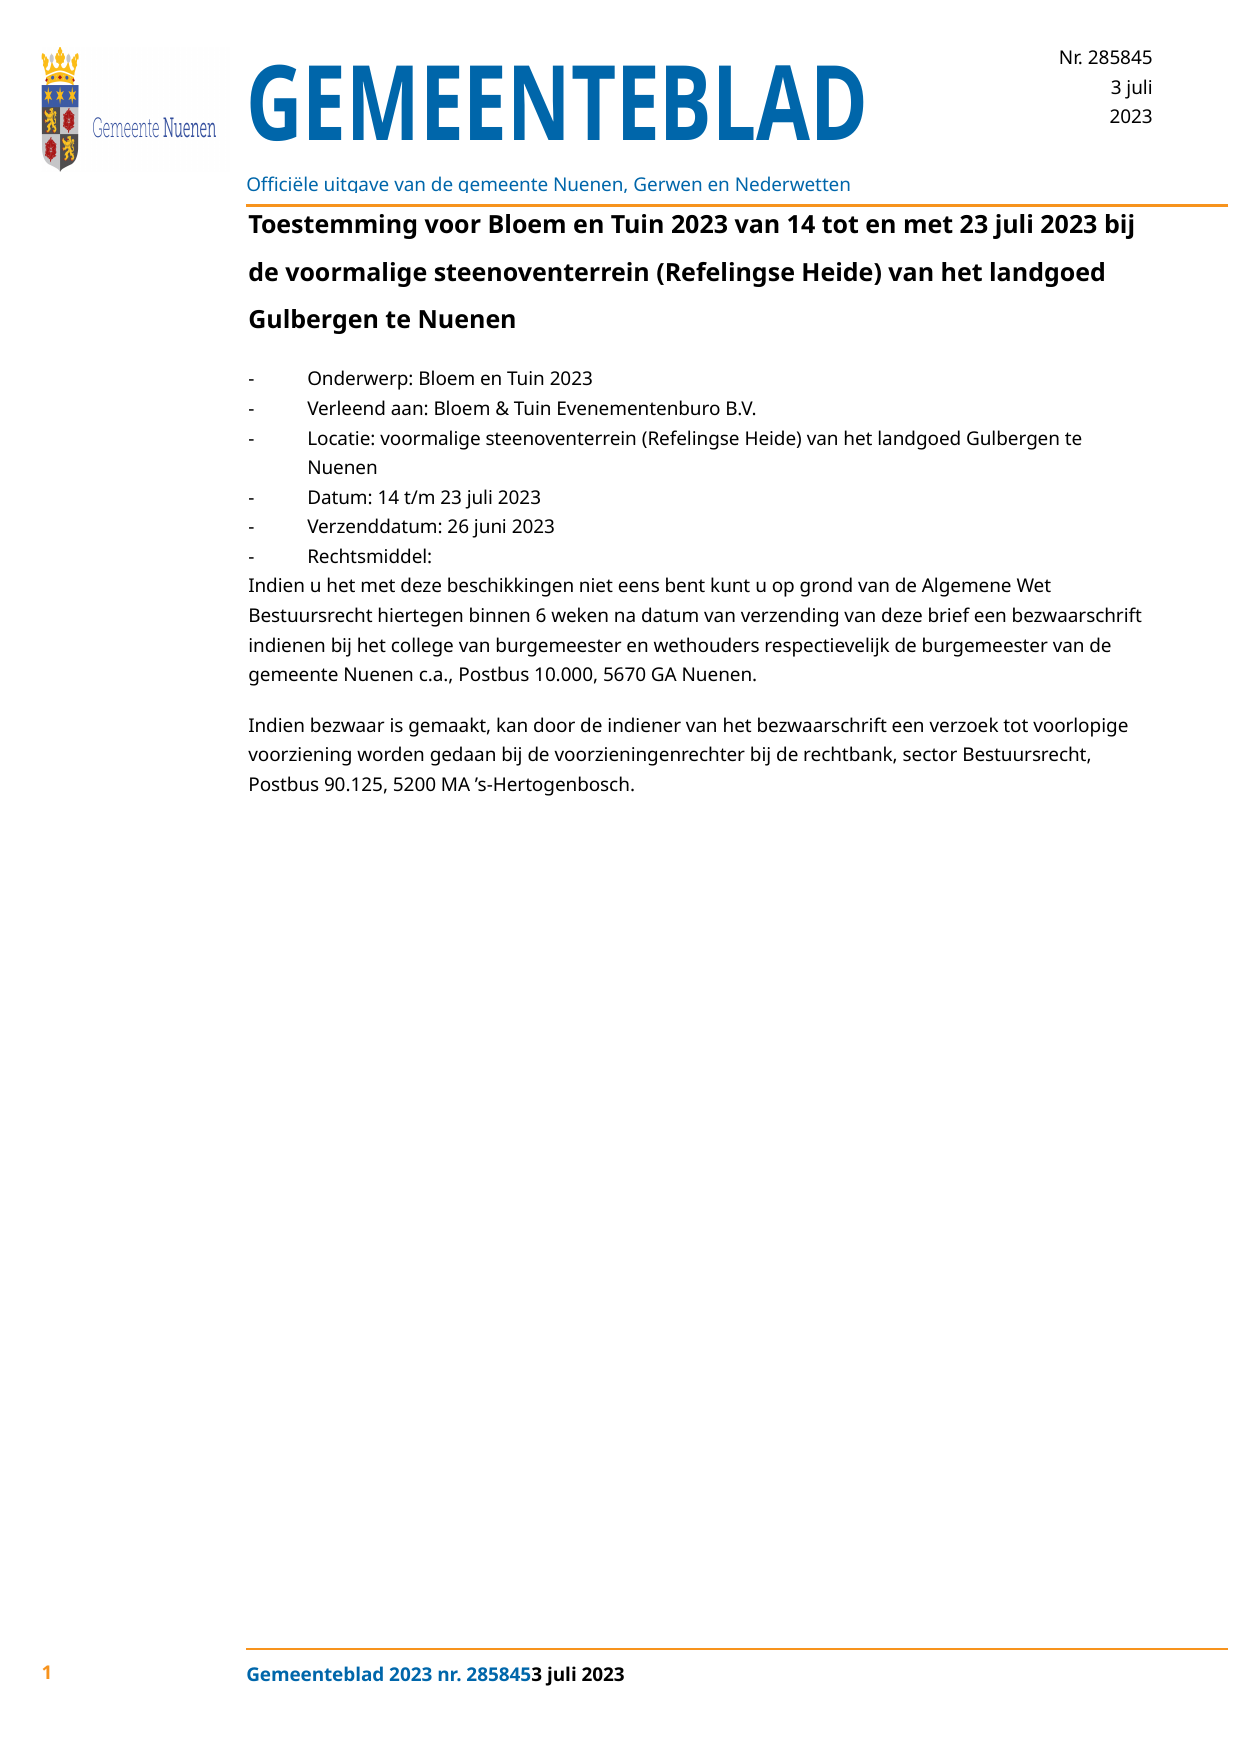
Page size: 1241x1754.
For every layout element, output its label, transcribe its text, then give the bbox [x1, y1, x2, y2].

picture [41, 47, 231, 172]
text Indien u het met deze beschikkingen niet eens bent kunt u op grond van de Algemene Wet Bestuursrecht hiertegen binnen 6 weken na datum van verzending van deze brief een bezwaarschrift indienen bij het college van burgemeester en wethouders respectievelijk de burgemeester van de gemeente Nuenen c.a., Postbus 10.000, 5670 GA Nuenen. [248, 573, 1152, 687]
list Locatie: voormalige steenoventerrein (Refelingse Heide) van het landgoed Gulbergen te Nuenen [248, 425, 1152, 480]
text Indien bezwaar is gemaakt, kan door de indiener van het bezwaarschrift een verzoek tot voorlopige voorziening worden gedaan bij de voorzieningenrechter bij de rechtbank, sector Bestuursrecht, Postbus 90.125, 5200 MA ’s-Hertogenbosch. [248, 712, 1152, 797]
list Rechtsmiddel: [248, 543, 1152, 569]
list Onderwerp: Bloem en Tuin 2023 [248, 366, 1152, 391]
list Verzenddatum: 26 juni 2023 [248, 513, 1152, 539]
list Datum: 14 t/m 23 juli 2023 [248, 484, 1152, 509]
list Verleend aan: Bloem & Tuin Evenementenburo B.V. [248, 395, 1152, 421]
text Toestemming voor Bloem en Tuin 2023 van 14 tot en met 23 juli 2023 bij de voormalige steenoventerrein (Refelingse Heide) van het landgoed Gulbergen te Nuenen [248, 207, 1152, 336]
